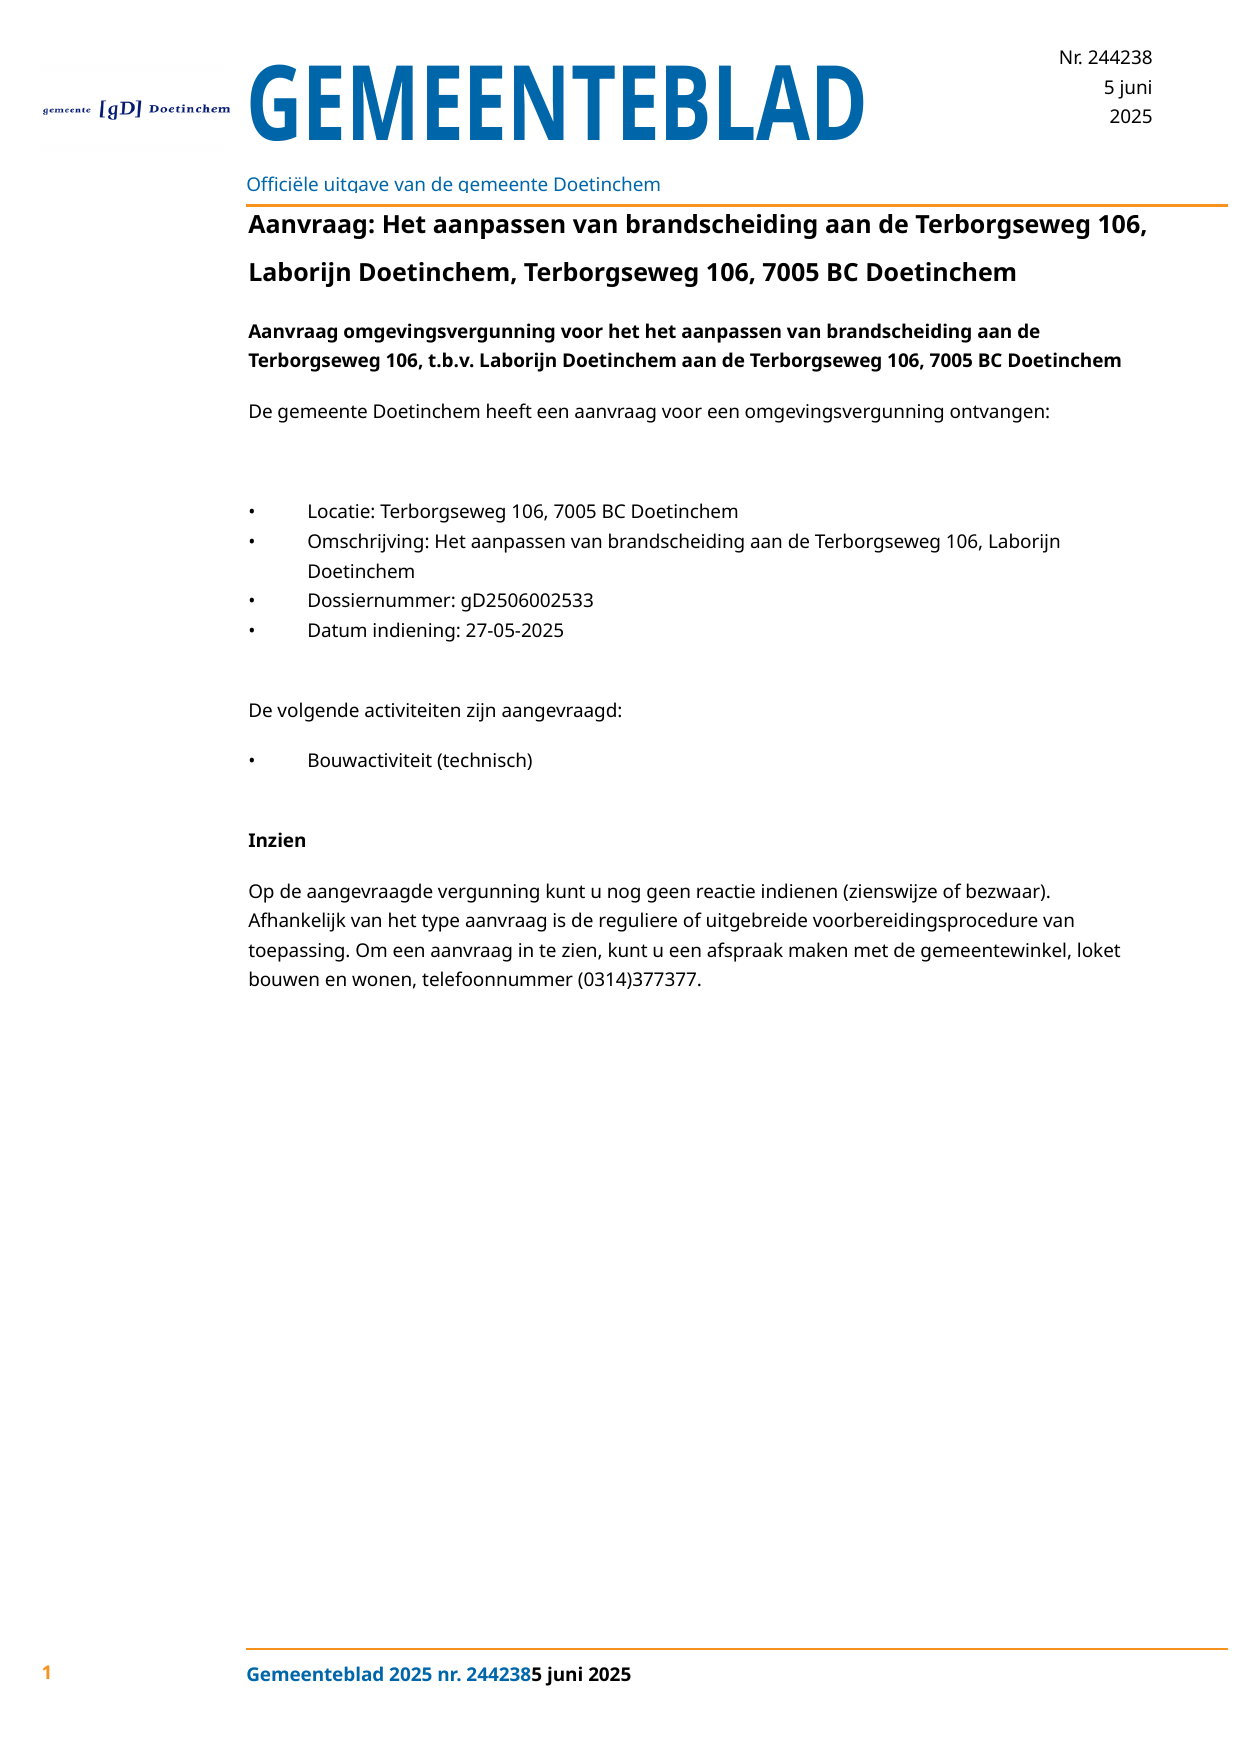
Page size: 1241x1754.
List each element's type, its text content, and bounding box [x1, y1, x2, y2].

list Bouwactiviteit (technisch) [248, 747, 1152, 773]
text Aanvraag: Het aanpassen van brandscheiding aan de Terborgseweg 106, Laborijn Doetinchem, Terborgseweg 106, 7005 BC Doetinchem [248, 207, 1152, 288]
text De gemeente Doetinchem heeft een aanvraag voor een omgevingsvergunning ontvangen: [248, 398, 1152, 424]
text De volgende activiteiten zijn aangevraagd: [248, 697, 1152, 723]
list Datum indiening: 27-05-2025 [248, 617, 1152, 643]
list Locatie: Terborgseweg 106, 7005 BC Doetinchem [248, 499, 1152, 524]
text Inzien [248, 827, 1152, 853]
list Dossiernummer: gD2506002533 [248, 587, 1152, 613]
text Aanvraag omgevingsvergunning voor het het aanpassen van brandscheiding aan de Terborgseweg 106, t.b.v. Laborijn Doetinchem aan de Terborgseweg 106, 7005 BC Doetinchem [248, 318, 1152, 373]
list Omschrijving: Het aanpassen van brandscheiding aan de Terborgseweg 106, Laborijn Doetinchem [248, 528, 1152, 584]
picture [41, 47, 231, 172]
text Op de aangevraagde vergunning kunt u nog geen reactie indienen (zienswijze of bezwaar). Afhankelijk van het type aanvraag is de reguliere of uitgebreide voorbereidingsprocedure van toepassing. Om een aanvraag in te zien, kunt u een afspraak maken met de gemeentewinkel, loket bouwen en wonen, telefoonnummer (0314)377377. [248, 878, 1152, 992]
